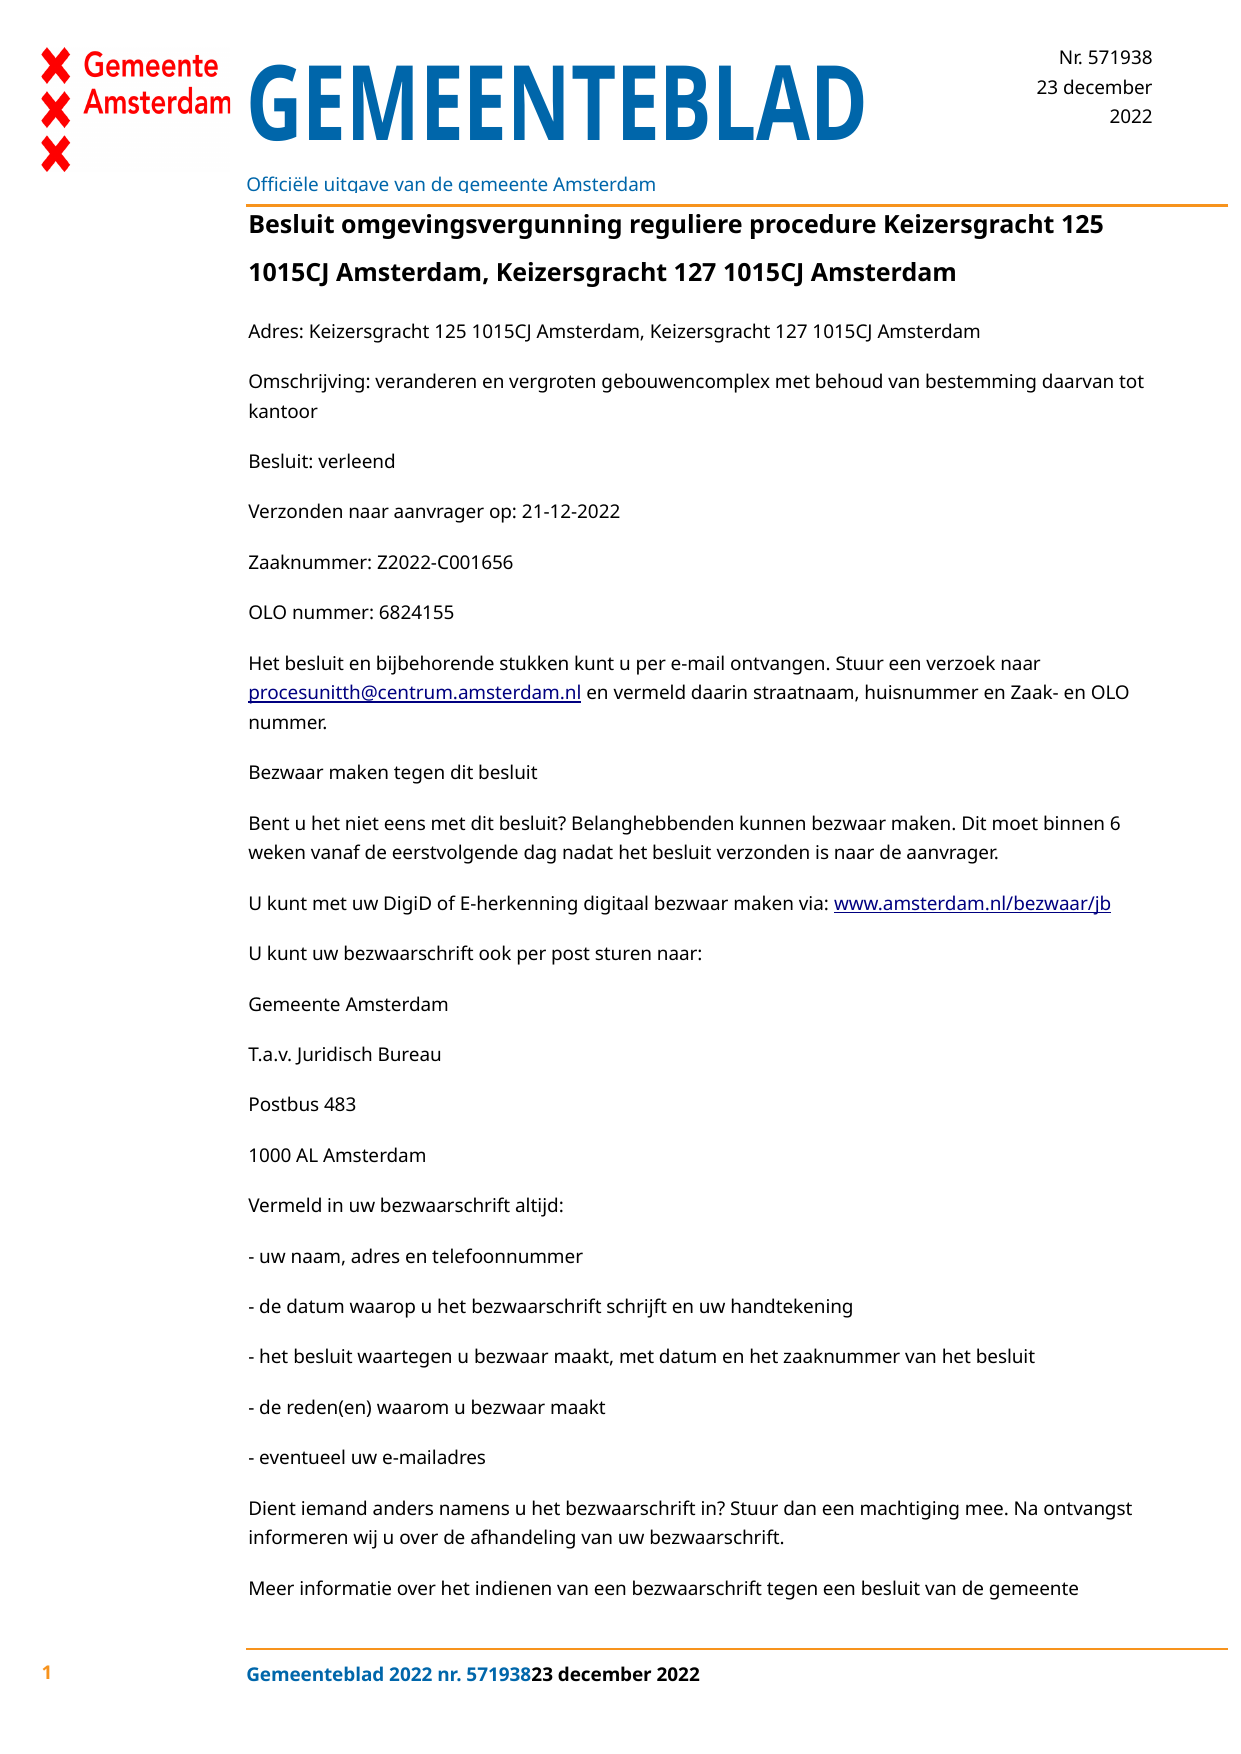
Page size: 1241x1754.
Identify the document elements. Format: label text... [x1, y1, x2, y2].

text Dient iemand anders namens u het bezwaarschrift in? Stuur dan een machtiging mee. Na ontvangst informeren wij u over de afhandeling van uw bezwaarschrift. [248, 1495, 1152, 1550]
text Verzonden naar aanvrager op: 21-12-2022 [248, 499, 1152, 524]
text - eventueel uw e-mailadres [248, 1444, 1152, 1470]
text Het besluit en bijbehorende stukken kunt u per e-mail ontvangen. Stuur een verzoek naar procesunitth@centrum.amsterdam.nl en vermeld daarin straatnaam, huisnummer en Zaak- en OLO nummer. [248, 650, 1152, 735]
text Besluit omgevingsvergunning reguliere procedure Keizersgracht 125 1015CJ Amsterdam, Keizersgracht 127 1015CJ Amsterdam [248, 207, 1152, 288]
text Omschrijving: veranderen en vergroten gebouwencomplex met behoud van bestemming daarvan tot kantoor [248, 368, 1152, 424]
text Zaaknummer: Z2022-C001656 [248, 549, 1152, 575]
text T.a.v. Juridisch Bureau [248, 1041, 1152, 1067]
text Vermeld in uw bezwaarschrift altijd: [248, 1192, 1152, 1218]
text - de datum waarop u het bezwaarschrift schrijft en uw handtekening [248, 1293, 1152, 1319]
text Bent u het niet eens met dit besluit? Belanghebbenden kunnen bezwaar maken. Dit moet binnen 6 weken vanaf de eerstvolgende dag nadat het besluit verzonden is naar de aanvrager. [248, 810, 1152, 865]
text - de reden(en) waarom u bezwaar maakt [248, 1394, 1152, 1420]
picture [41, 47, 231, 172]
text - uw naam, adres en telefoonnummer [248, 1243, 1152, 1269]
text - het besluit waartegen u bezwaar maakt, met datum en het zaaknummer van het besluit [248, 1344, 1152, 1369]
text U kunt uw bezwaarschrift ook per post sturen naar: [248, 940, 1152, 966]
text Adres: Keizersgracht 125 1015CJ Amsterdam, Keizersgracht 127 1015CJ Amsterdam [248, 318, 1152, 344]
text 1000 AL Amsterdam [248, 1142, 1152, 1168]
text Meer informatie over het indienen van een bezwaarschrift tegen een besluit van de gemeente [248, 1575, 1152, 1601]
text OLO nummer: 6824155 [248, 599, 1152, 625]
text U kunt met uw DigiD of E-herkenning digitaal bezwaar maken via: www.amsterdam.nl/bezwaar/jb [248, 890, 1152, 916]
text Postbus 483 [248, 1092, 1152, 1117]
text Besluit: verleend [248, 448, 1152, 474]
text Bezwaar maken tegen dit besluit [248, 759, 1152, 785]
text Gemeente Amsterdam [248, 991, 1152, 1017]
